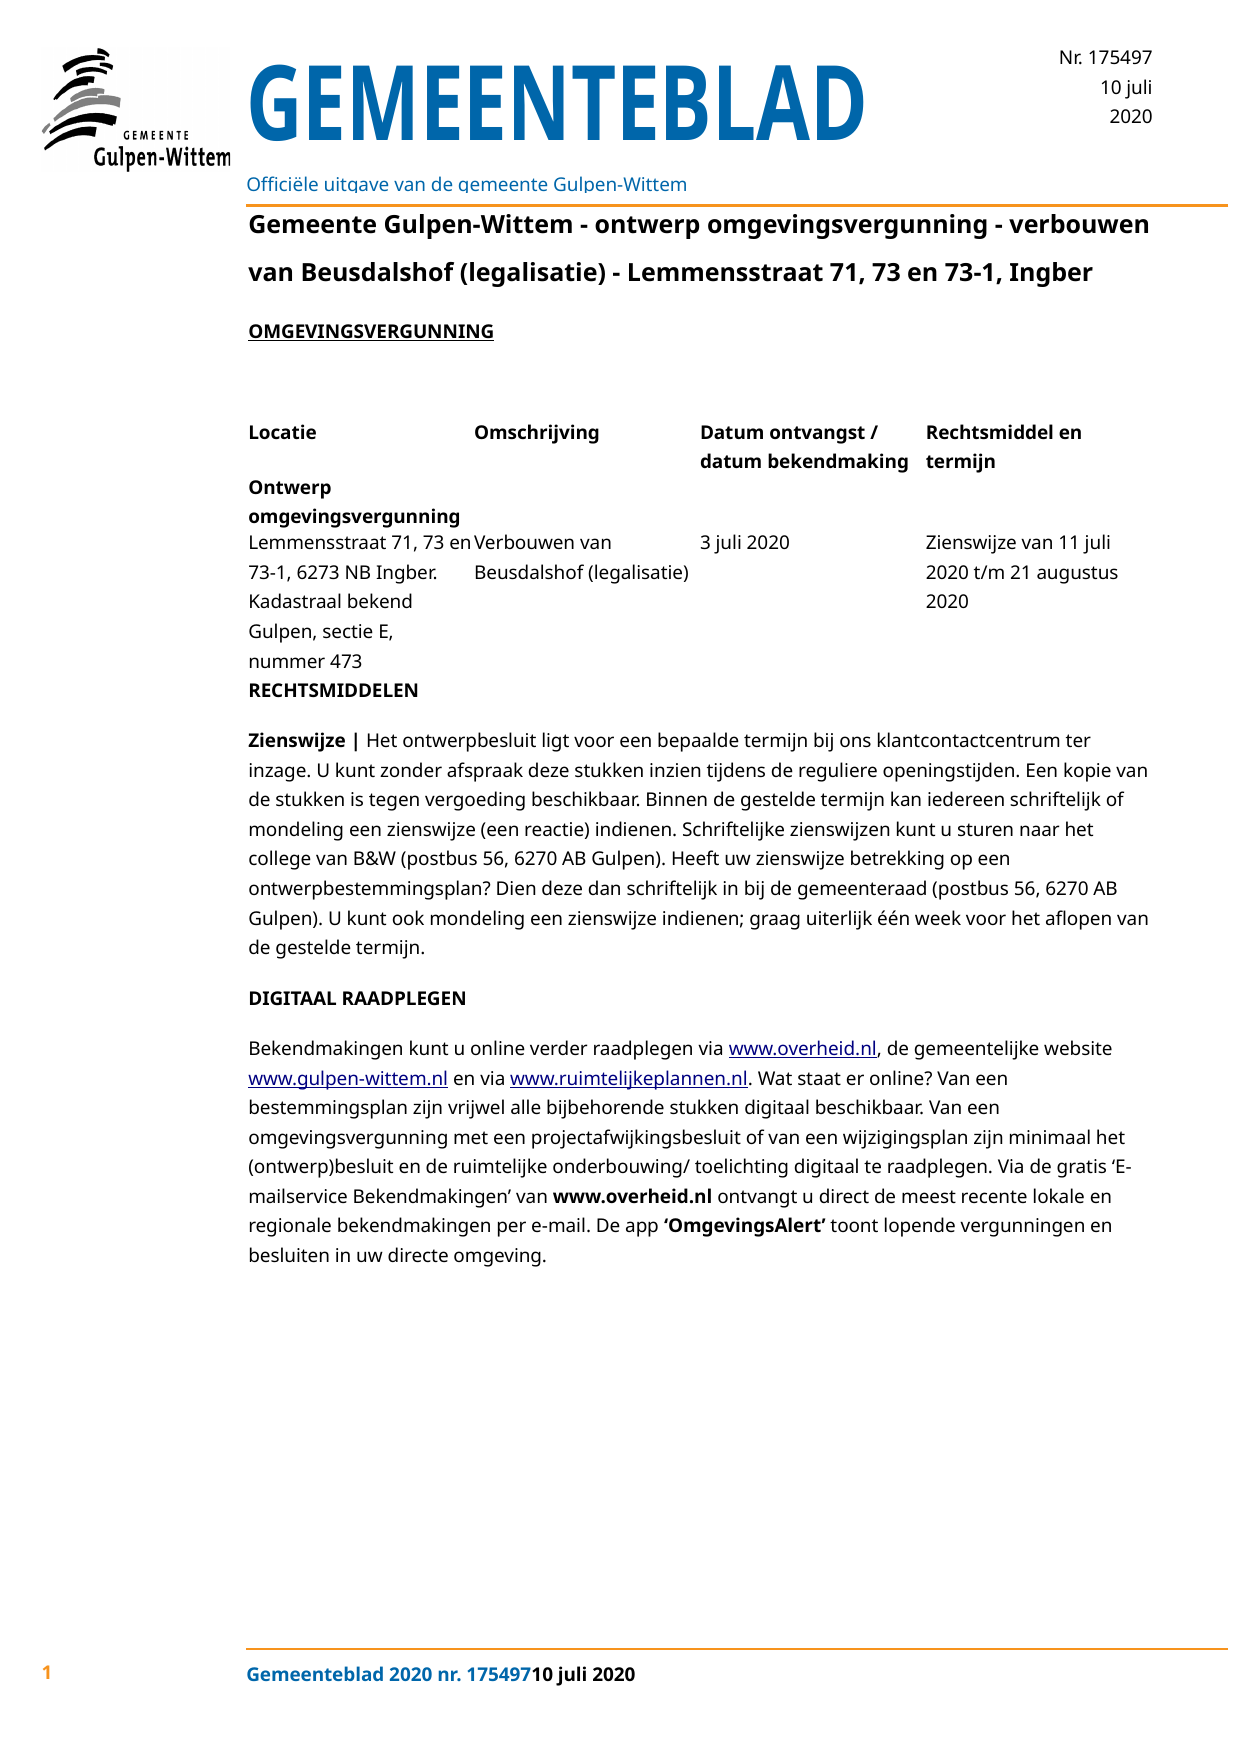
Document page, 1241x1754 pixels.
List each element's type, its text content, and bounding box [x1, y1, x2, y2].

table_header Datum ontvangst / datum bekendmaking [700, 419, 926, 474]
text Bekendmakingen kunt u online verder raadplegen via www.overheid.nl, de gemeentelijke website www.gulpen-wittem.nl en via www.ruimtelijkeplannen.nl. Wat staat er online? Van een bestemmingsplan zijn vrijwel alle bijbehorende stukken digitaal beschikbaar. Van een omgevingsvergunning met een projectafwijkingsbesluit of van een wijzigingsplan zijn minimaal het (ontwerp)besluit en de ruimtelijke onderbouwing/ toelichting digitaal te raadplegen. Via de gratis ‘E-mailservice Bekendmakingen’ van www.overheid.nl ontvangt u direct de meest recente lokale en regionale bekendmakingen per e-mail. De app ‘OmgevingsAlert’ toont lopende vergunningen en besluiten in uw directe omgeving. [248, 1035, 1152, 1268]
table_cell 3 juli 2020 [700, 530, 926, 673]
table_cell Lemmensstraat 71, 73 en 73-1, 6273 NB Ingber. Kadastraal bekend Gulpen, sectie E, nummer 473 [248, 530, 474, 673]
table_cell [926, 474, 1152, 529]
table_cell Ontwerp omgevingsvergunning [248, 474, 474, 529]
table_cell Verbouwen van Beusdalshof (legalisatie) [474, 530, 700, 673]
text Gemeente Gulpen-Wittem - ontwerp omgevingsvergunning - verbouwen van Beusdalshof (legalisatie) - Lemmensstraat 71, 73 en 73-1, Ingber [248, 207, 1152, 288]
text Zienswijze | Het ontwerpbesluit ligt voor een bepaalde termijn bij ons klantcontactcentrum ter inzage. U kunt zonder afspraak deze stukken inzien tijdens de reguliere openingstijden. Een kopie van de stukken is tegen vergoeding beschikbaar. Binnen de gestelde termijn kan iedereen schriftelijk of mondeling een zienswijze (een reactie) indienen. Schriftelijke zienswijzen kunt u sturen naar het college van B&W (postbus 56, 6270 AB Gulpen). Heeft uw zienswijze betrekking op een ontwerpbestemmingsplan? Dien deze dan schriftelijk in bij de gemeenteraad (postbus 56, 6270 AB Gulpen). U kunt ook mondeling een zienswijze indienen; graag uiterlijk één week voor het aflopen van de gestelde termijn. [248, 727, 1152, 960]
text RECHTSMIDDELEN [248, 677, 1152, 702]
table_header Omschrijving [474, 419, 700, 474]
text OMGEVINGSVERGUNNING [248, 318, 1152, 344]
picture [41, 47, 231, 172]
table_cell Zienswijze van 11 juli 2020 t/m 21 augustus 2020 [926, 530, 1152, 673]
text DIGITAAL RAADPLEGEN [248, 985, 1152, 1010]
table_cell [474, 474, 700, 529]
table_cell [700, 474, 926, 529]
table_header Locatie [248, 419, 474, 474]
table_header Rechtsmiddel en termijn [926, 419, 1152, 474]
